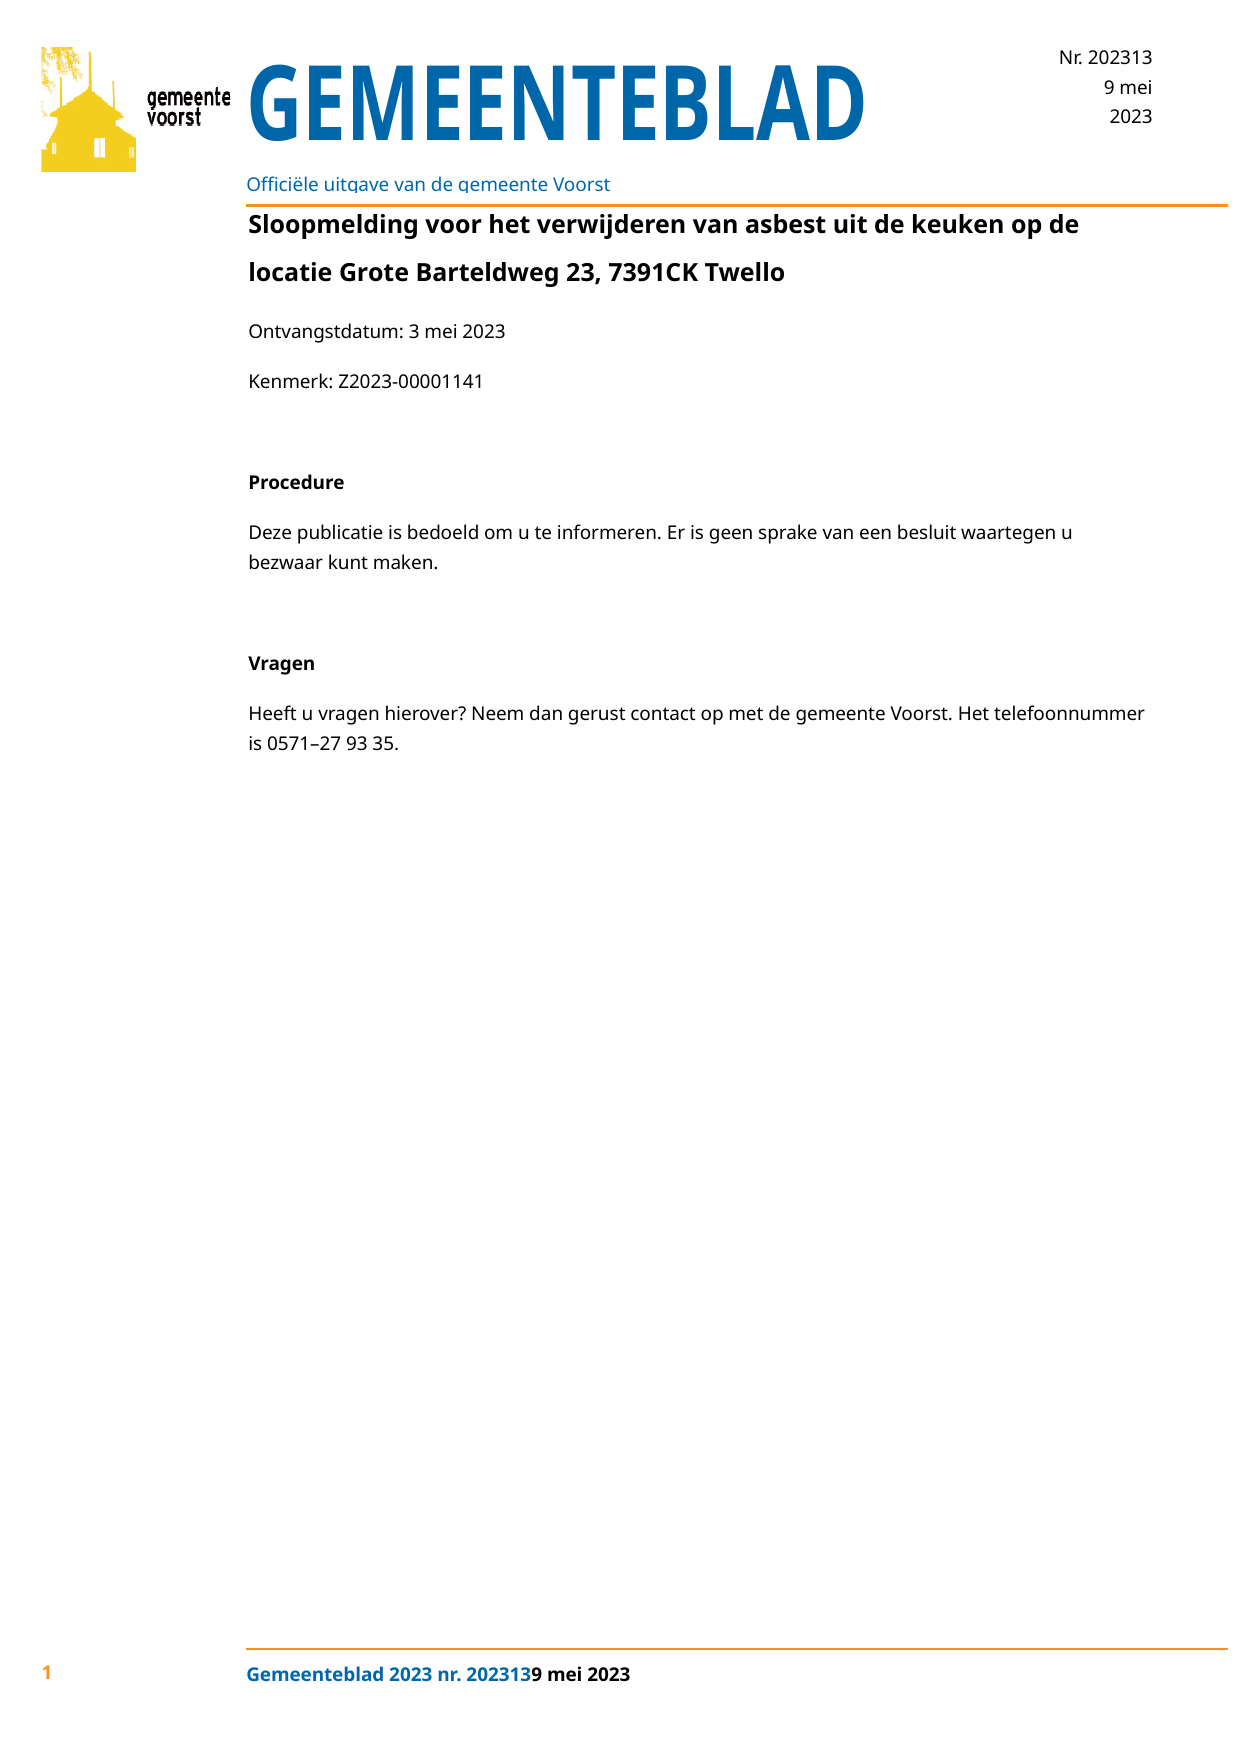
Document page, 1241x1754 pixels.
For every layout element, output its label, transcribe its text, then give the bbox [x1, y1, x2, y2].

text Heeft u vragen hierover? Neem dan gerust contact op met de gemeente Voorst. Het telefoonnummer is 0571–27 93 35. [248, 700, 1152, 756]
text Kenmerk: Z2023-00001141 [248, 368, 1152, 394]
text Sloopmelding voor het verwijderen van asbest uit de keuken op de locatie Grote Barteldweg 23, 7391CK Twello [248, 207, 1152, 288]
text Ontvangstdatum: 3 mei 2023 [248, 318, 1152, 344]
text Deze publicatie is bedoeld om u te informeren. Er is geen sprake van een besluit waartegen u bezwaar kunt maken. [248, 519, 1152, 575]
text Procedure [248, 469, 1152, 495]
picture [41, 47, 231, 172]
text Vragen [248, 650, 1152, 676]
